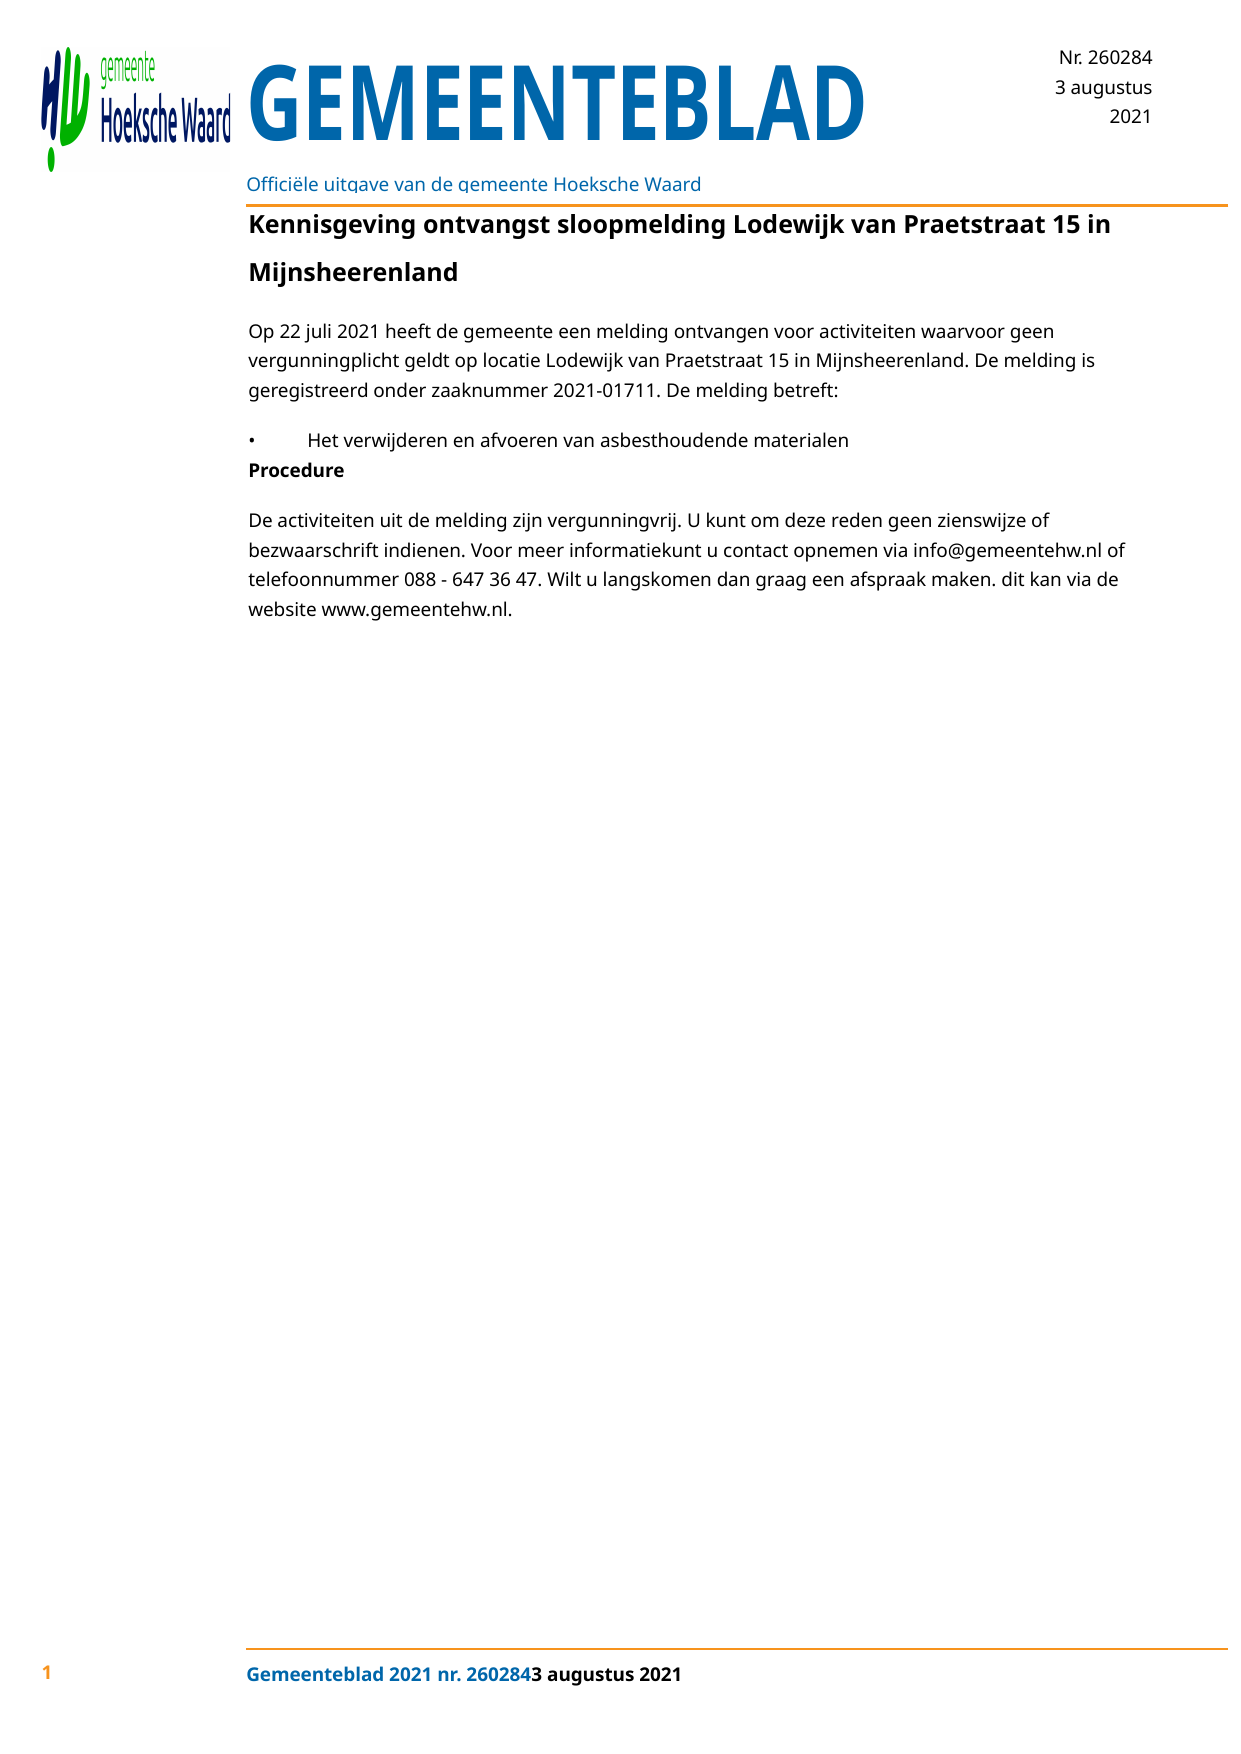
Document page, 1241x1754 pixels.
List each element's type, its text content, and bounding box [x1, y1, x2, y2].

text Kennisgeving ontvangst sloopmelding Lodewijk van Praetstraat 15 in Mijnsheerenland [248, 207, 1152, 288]
list Het verwijderen en afvoeren van asbesthoudende materialen [248, 427, 1152, 453]
text Op 22 juli 2021 heeft de gemeente een melding ontvangen voor activiteiten waarvoor geen vergunningplicht geldt op locatie Lodewijk van Praetstraat 15 in Mijnsheerenland. De melding is geregistreerd onder zaaknummer 2021-01711. De melding betreft: [248, 318, 1152, 403]
picture [41, 47, 231, 172]
text De activiteiten uit de melding zijn vergunningvrij. U kunt om deze reden geen zienswijze of bezwaarschrift indienen. Voor meer informatiekunt u contact opnemen via info@gemeentehw.nl of telefoonnummer 088 - 647 36 47. Wilt u langskomen dan graag een afspraak maken. dit kan via de website www.gemeentehw.nl. [248, 507, 1152, 622]
text Procedure [248, 457, 1152, 483]
